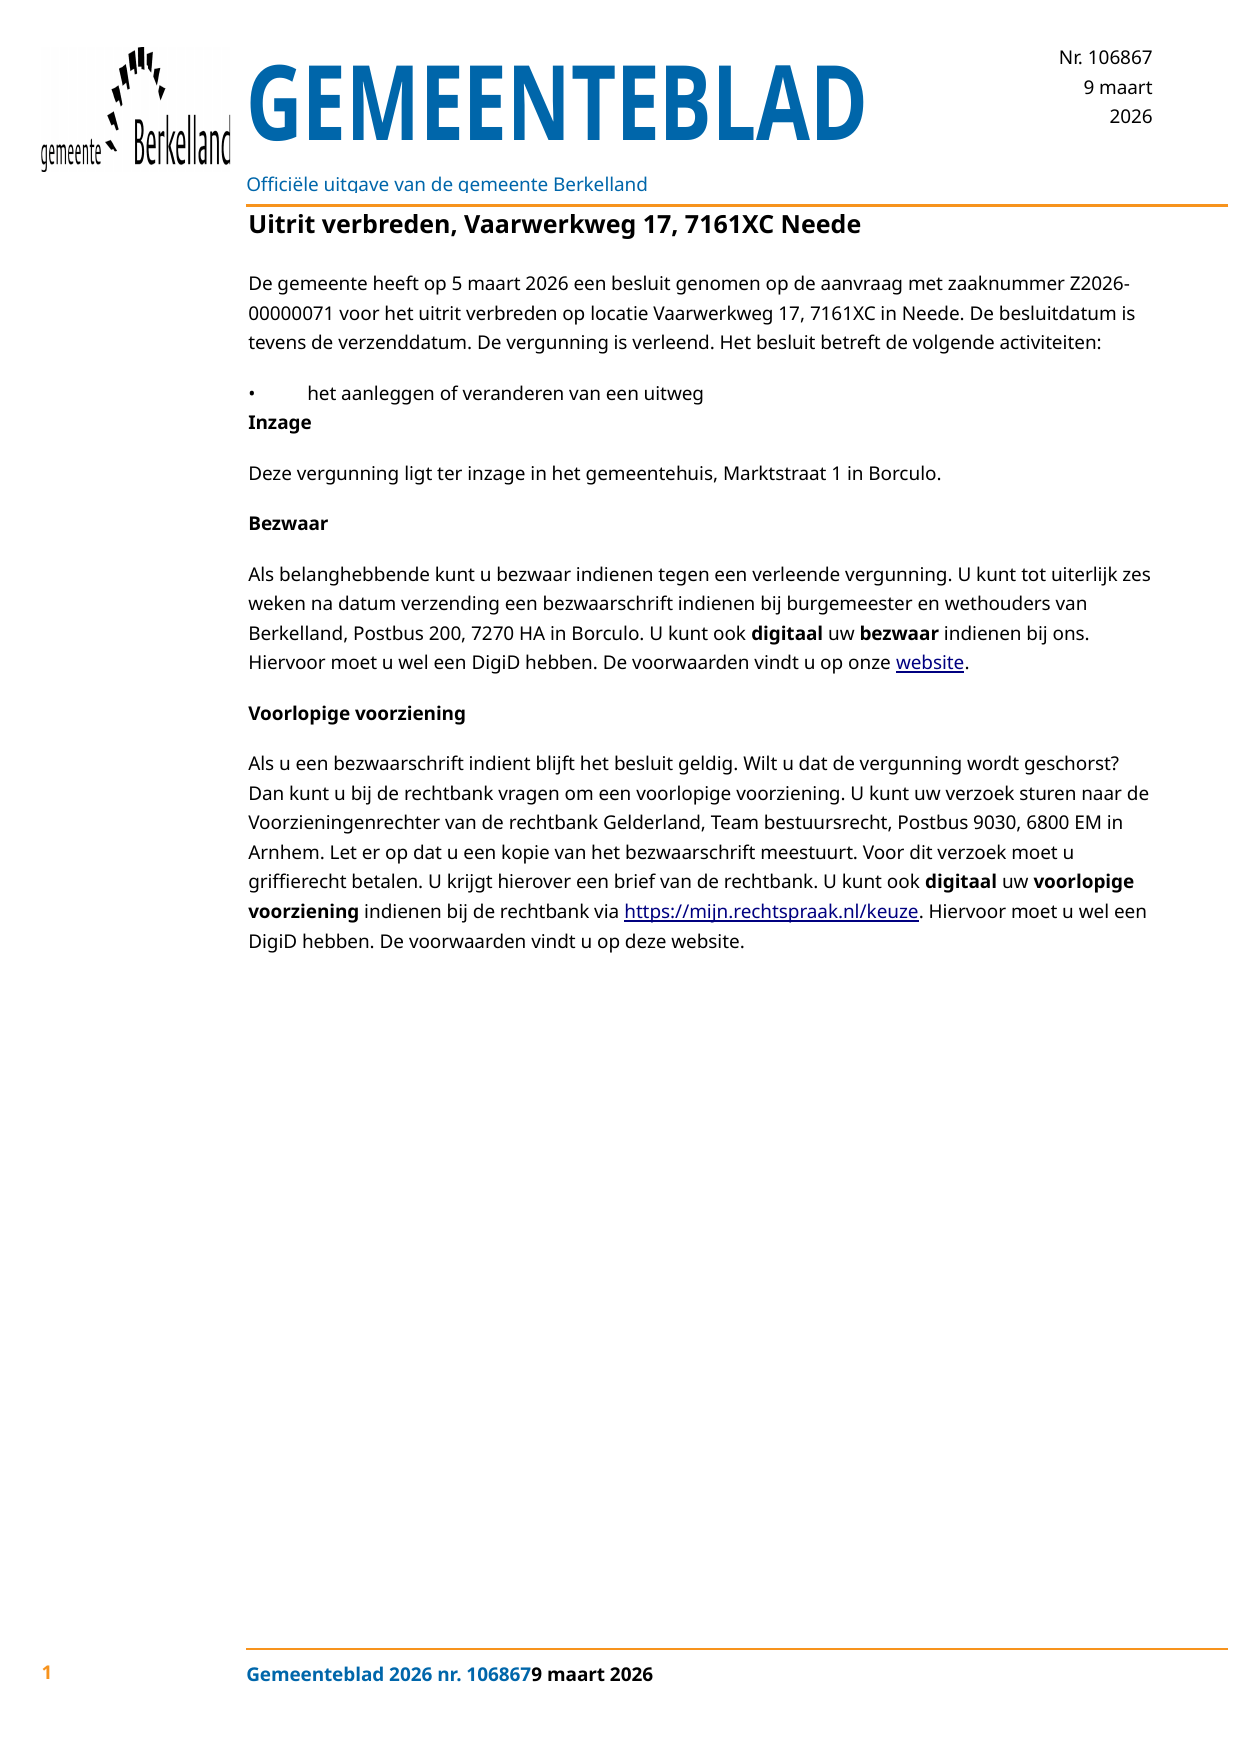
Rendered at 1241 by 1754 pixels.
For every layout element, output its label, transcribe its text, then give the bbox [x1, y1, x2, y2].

text Uitrit verbreden, Vaarwerkweg 17, 7161XC Neede [248, 207, 1152, 241]
text Als u een bezwaarschrift indient blijft het besluit geldig. Wilt u dat de vergunning wordt geschorst? Dan kunt u bij de rechtbank vragen om een voorlopige voorziening. U kunt uw verzoek sturen naar de Voorzieningenrechter van de rechtbank Gelderland, Team bestuursrecht, Postbus 9030, 6800 EM in Arnhem. Let er op dat u een kopie van het bezwaarschrift meestuurt. Voor dit verzoek moet u griffierecht betalen. U krijgt hierover een brief van de rechtbank. U kunt ook digitaal uw voorlopige voorziening indienen bij de rechtbank via https://mijn.rechtspraak.nl/keuze. Hiervoor moet u wel een DigiD hebben. De voorwaarden vindt u op deze website. [248, 750, 1152, 953]
text Deze vergunning ligt ter inzage in het gemeentehuis, Marktstraat 1 in Borculo. [248, 460, 1152, 486]
text Inzage [248, 409, 1152, 435]
text Voorlopige voorziening [248, 700, 1152, 726]
list het aanleggen of veranderen van een uitweg [248, 380, 1152, 406]
text Bezwaar [248, 510, 1152, 536]
text Als belanghebbende kunt u bezwaar indienen tegen een verleende vergunning. U kunt tot uiterlijk zes weken na datum verzending een bezwaarschrift indienen bij burgemeester en wethouders van Berkelland, Postbus 200, 7270 HA in Borculo. U kunt ook digitaal uw bezwaar indienen bij ons. Hiervoor moet u wel een DigiD hebben. De voorwaarden vindt u op onze website. [248, 561, 1152, 675]
picture [41, 47, 231, 172]
text De gemeente heeft op 5 maart 2026 een besluit genomen op de aanvraag met zaaknummer Z2026-00000071 voor het uitrit verbreden op locatie Vaarwerkweg 17, 7161XC in Neede. De besluitdatum is tevens de verzenddatum. De vergunning is verleend. Het besluit betreft de volgende activiteiten: [248, 270, 1152, 355]
